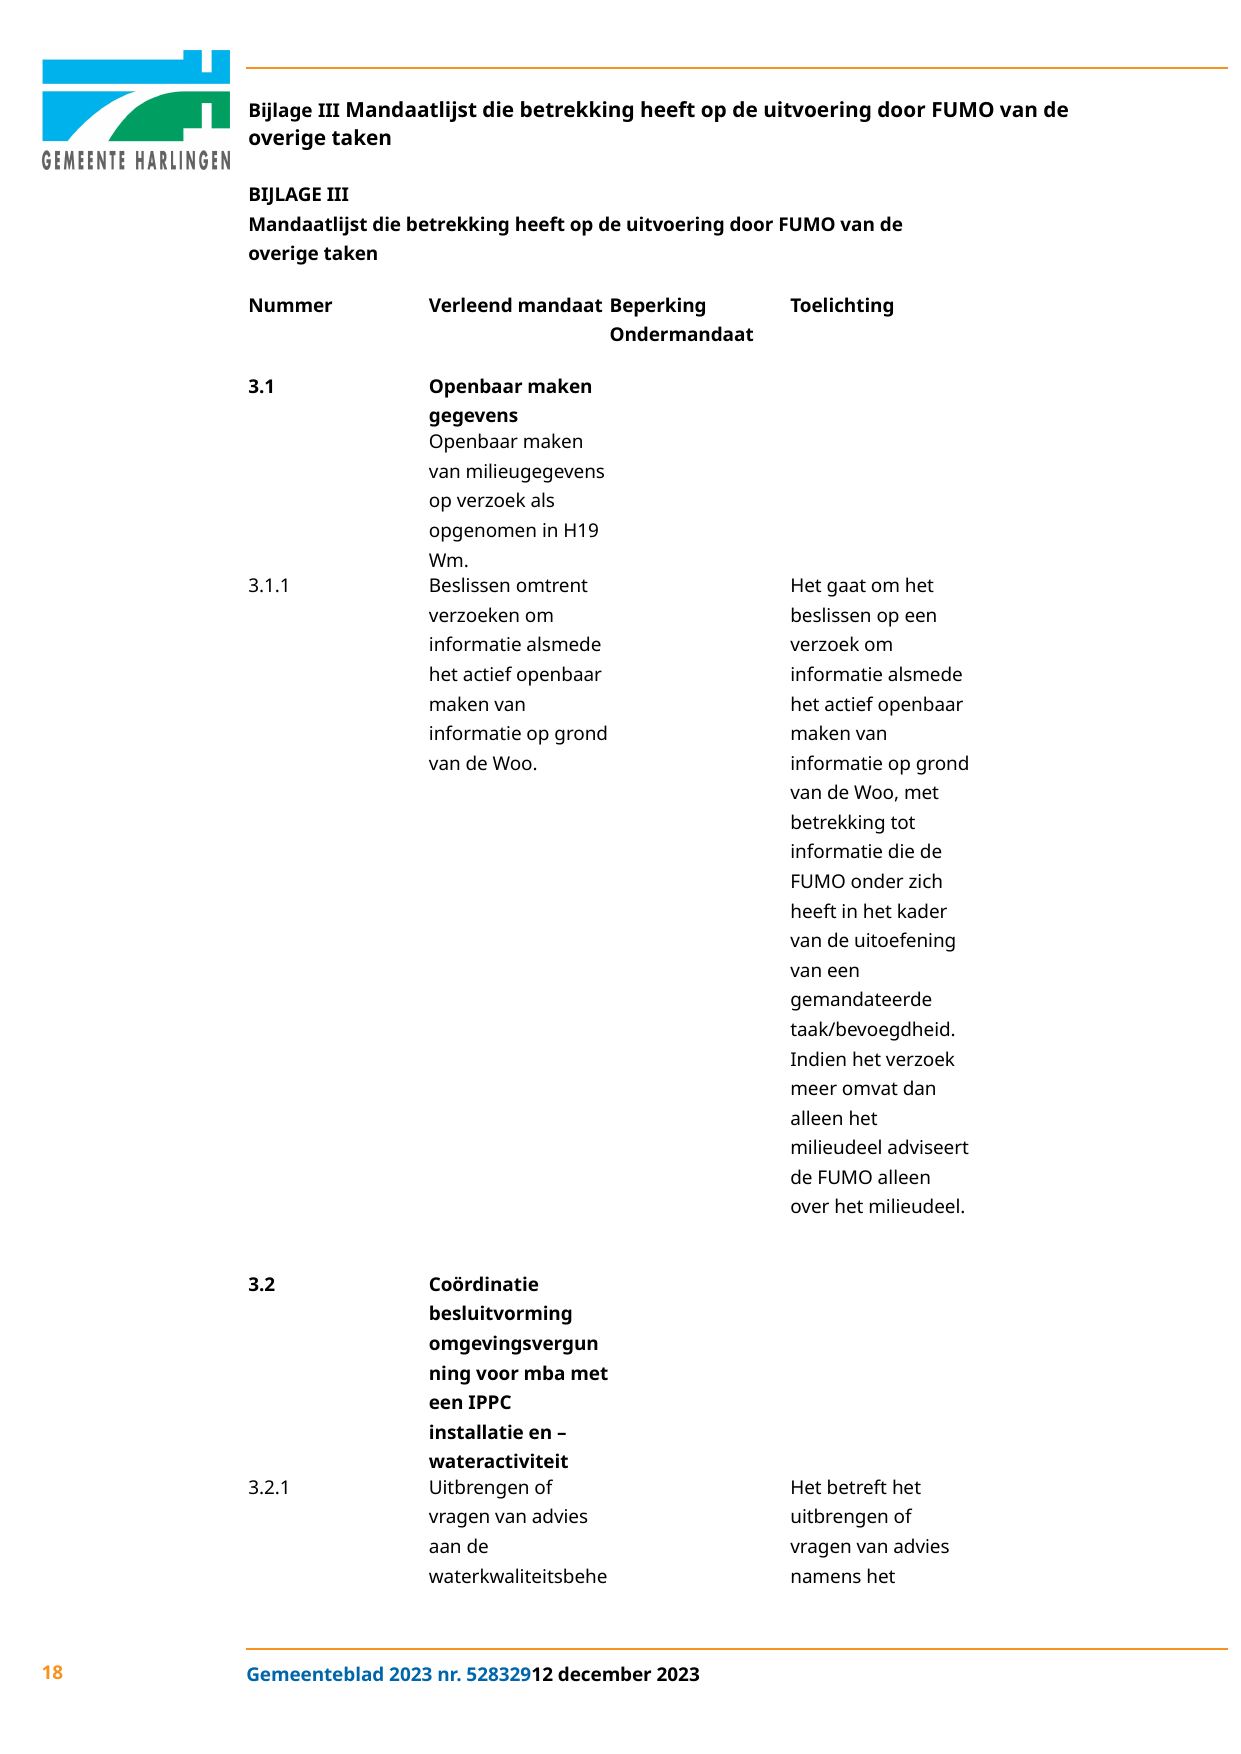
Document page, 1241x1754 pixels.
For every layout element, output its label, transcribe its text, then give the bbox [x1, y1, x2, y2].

table_cell [609, 429, 790, 572]
table_cell Uitbrengen of vragen van advies aan de waterkwaliteitsbehe [429, 1474, 609, 1589]
table_cell Toelichting [790, 292, 971, 347]
table_cell [248, 348, 971, 373]
table_cell [971, 348, 1152, 373]
table_cell [248, 1245, 971, 1271]
table_cell [971, 573, 1152, 1219]
table_cell Openbaar maken van milieugegevens op verzoek als opgenomen in H19 Wm. [429, 429, 609, 572]
table_cell [971, 1245, 1152, 1271]
table_cell Nummer [248, 292, 429, 347]
table_cell [609, 1271, 971, 1474]
text Bijlage III Mandaatlijst die betrekking heeft op de uitvoering door FUMO van de overige taken [248, 95, 1152, 152]
table_cell 3.1.1 [248, 573, 429, 1219]
table_cell [790, 429, 971, 572]
table_cell Beperking Ondermandaat [609, 292, 790, 347]
table_cell [248, 1220, 971, 1245]
table_cell [609, 1474, 790, 1589]
table_cell [248, 429, 429, 572]
table_cell [971, 292, 1152, 347]
table_cell [609, 573, 790, 1219]
table_cell Verleend mandaat [429, 292, 609, 347]
table_cell [609, 373, 971, 428]
table_cell [971, 1271, 1152, 1474]
table_header [971, 181, 1152, 266]
table_cell [971, 429, 1152, 572]
table_cell [971, 1474, 1152, 1589]
table_cell Coördinatie besluitvorming omgevingsvergunning voor mba met een IPPC installatie en – wateractiviteit [429, 1271, 609, 1474]
table_cell Beslissen omtrent verzoeken om informatie alsmede het actief openbaar maken van informatie op grond van de Woo. [429, 573, 609, 1219]
table_cell [248, 266, 971, 292]
table_cell 3.1 [248, 373, 429, 428]
table_cell 3.2 [248, 1271, 429, 1474]
table_cell [971, 373, 1152, 428]
table_header BIJLAGE III Mandaatlijst die betrekking heeft op de uitvoering door FUMO van de overige taken [248, 181, 971, 266]
table_cell Het gaat om het beslissen op een verzoek om informatie alsmede het actief openbaar maken van informatie op grond van de Woo, met betrekking tot informatie die de FUMO onder zich heeft in het kader van de uitoefening van een gemandateerde taak/bevoegdheid. Indien het verzoek meer omvat dan alleen het milieudeel adviseert de FUMO alleen over het milieudeel. [790, 573, 971, 1219]
table_cell [971, 266, 1152, 292]
table_cell 3.2.1 [248, 1474, 429, 1589]
picture [41, 47, 231, 172]
table_cell Het betreft het uitbrengen of vragen van advies namens het [790, 1474, 971, 1589]
table_cell Openbaar maken gegevens [429, 373, 609, 428]
table_cell [971, 1220, 1152, 1245]
